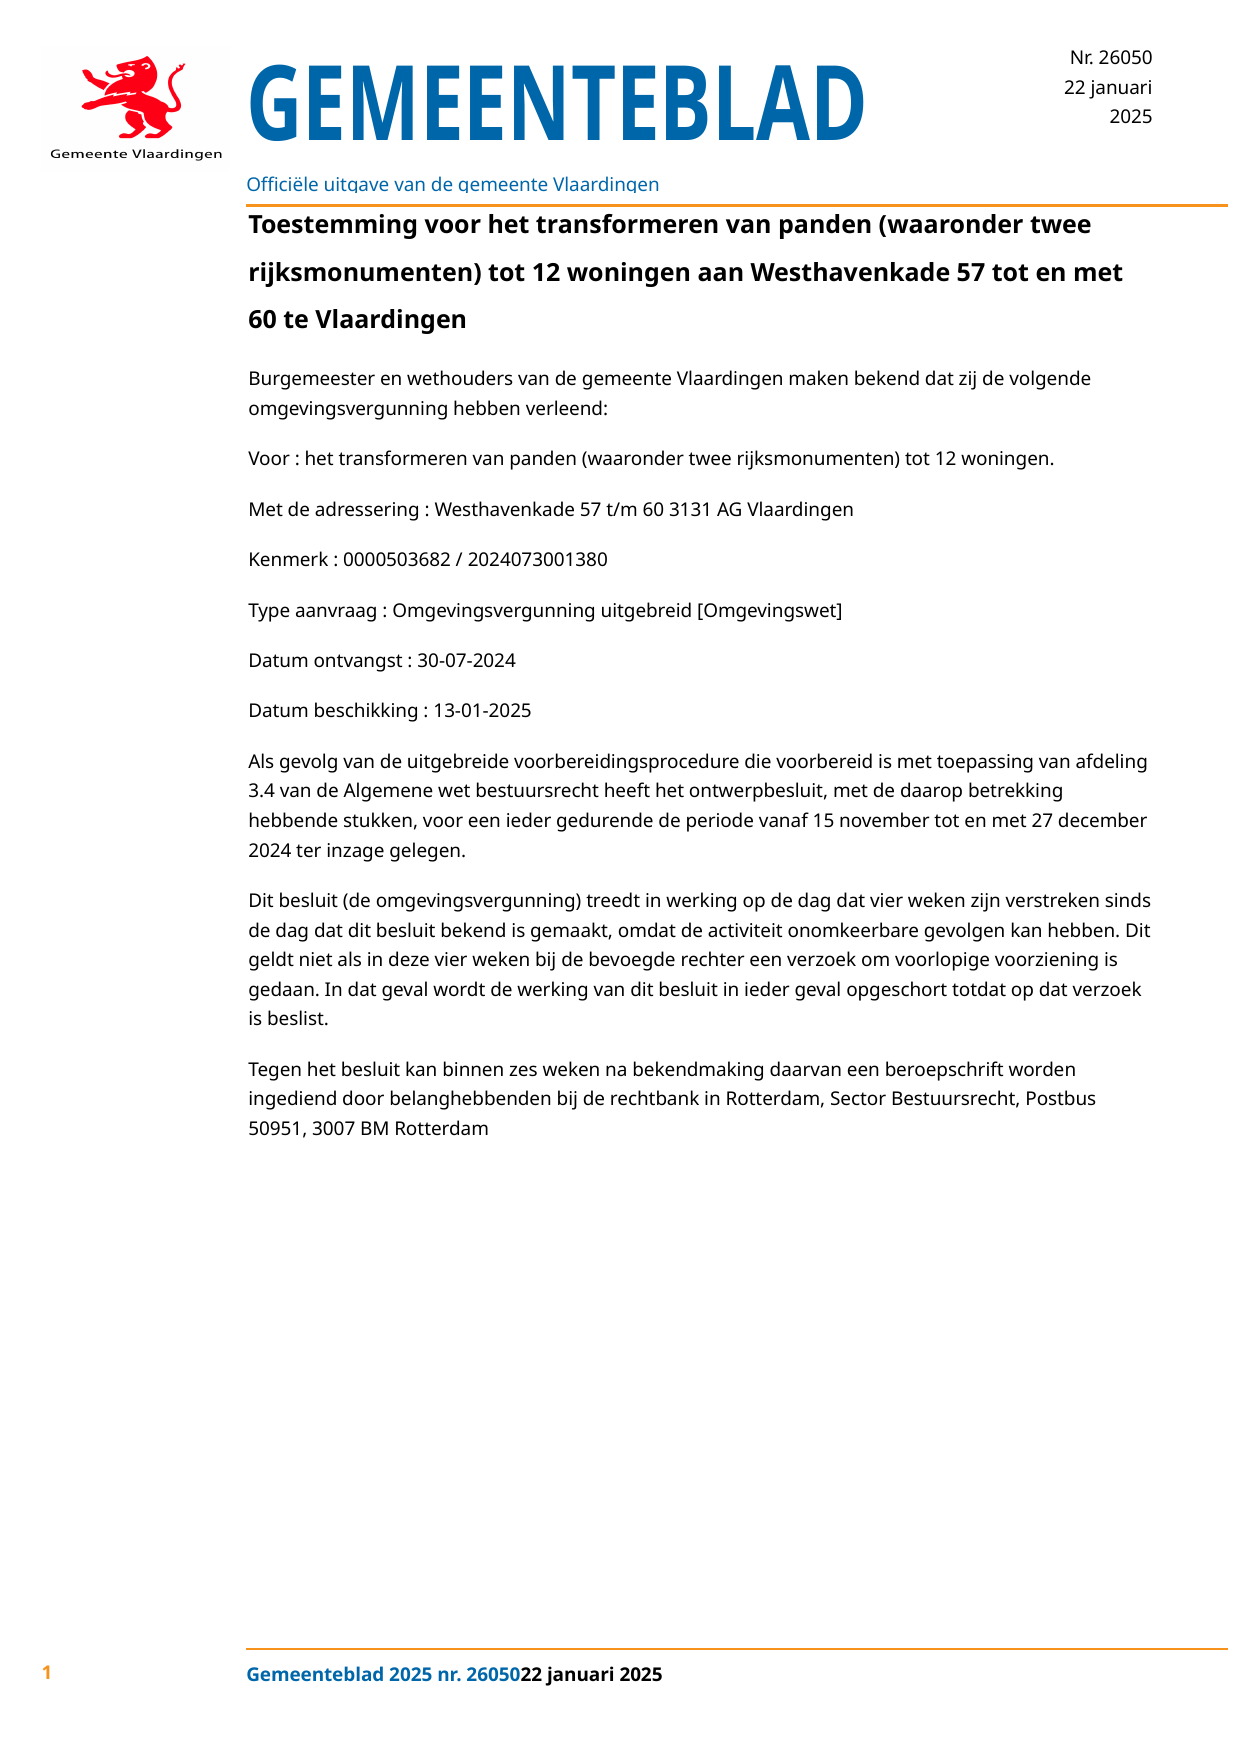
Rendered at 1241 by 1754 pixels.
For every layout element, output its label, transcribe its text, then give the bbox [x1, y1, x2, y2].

text Met de adressering : Westhavenkade 57 t/m 60 3131 AG Vlaardingen [248, 496, 1152, 522]
text Tegen het besluit kan binnen zes weken na bekendmaking daarvan een beroepschrift worden ingediend door belanghebbenden bij de rechtbank in Rotterdam, Sector Bestuursrecht, Postbus 50951, 3007 BM Rotterdam [248, 1056, 1152, 1141]
text Voor : het transformeren van panden (waaronder twee rijksmonumenten) tot 12 woningen. [248, 446, 1152, 471]
text Type aanvraag : Omgevingsvergunning uitgebreid [Omgevingswet] [248, 597, 1152, 622]
text Datum beschikking : 13-01-2025 [248, 698, 1152, 723]
text Burgemeester en wethouders van de gemeente Vlaardingen maken bekend dat zij de volgende omgevingsvergunning hebben verleend: [248, 366, 1152, 421]
text Datum ontvangst : 30-07-2024 [248, 647, 1152, 673]
text Als gevolg van de uitgebreide voorbereidingsprocedure die voorbereid is met toepassing van afdeling 3.4 van de Algemene wet bestuursrecht heeft het ontwerpbesluit, met de daarop betrekking hebbende stukken, voor een ieder gedurende de periode vanaf 15 november tot en met 27 december 2024 ter inzage gelegen. [248, 748, 1152, 862]
text Kenmerk : 0000503682 / 2024073001380 [248, 546, 1152, 572]
picture [41, 47, 231, 172]
text Toestemming voor het transformeren van panden (waaronder twee rijksmonumenten) tot 12 woningen aan Westhavenkade 57 tot en met 60 te Vlaardingen [248, 207, 1152, 336]
text Dit besluit (de omgevingsvergunning) treedt in werking op de dag dat vier weken zijn verstreken sinds de dag dat dit besluit bekend is gemaakt, omdat de activiteit onomkeerbare gevolgen kan hebben. Dit geldt niet als in deze vier weken bij de bevoegde rechter een verzoek om voorlopige voorziening is gedaan. In dat geval wordt de werking van dit besluit in ieder geval opgeschort totdat op dat verzoek is beslist. [248, 887, 1152, 1031]
